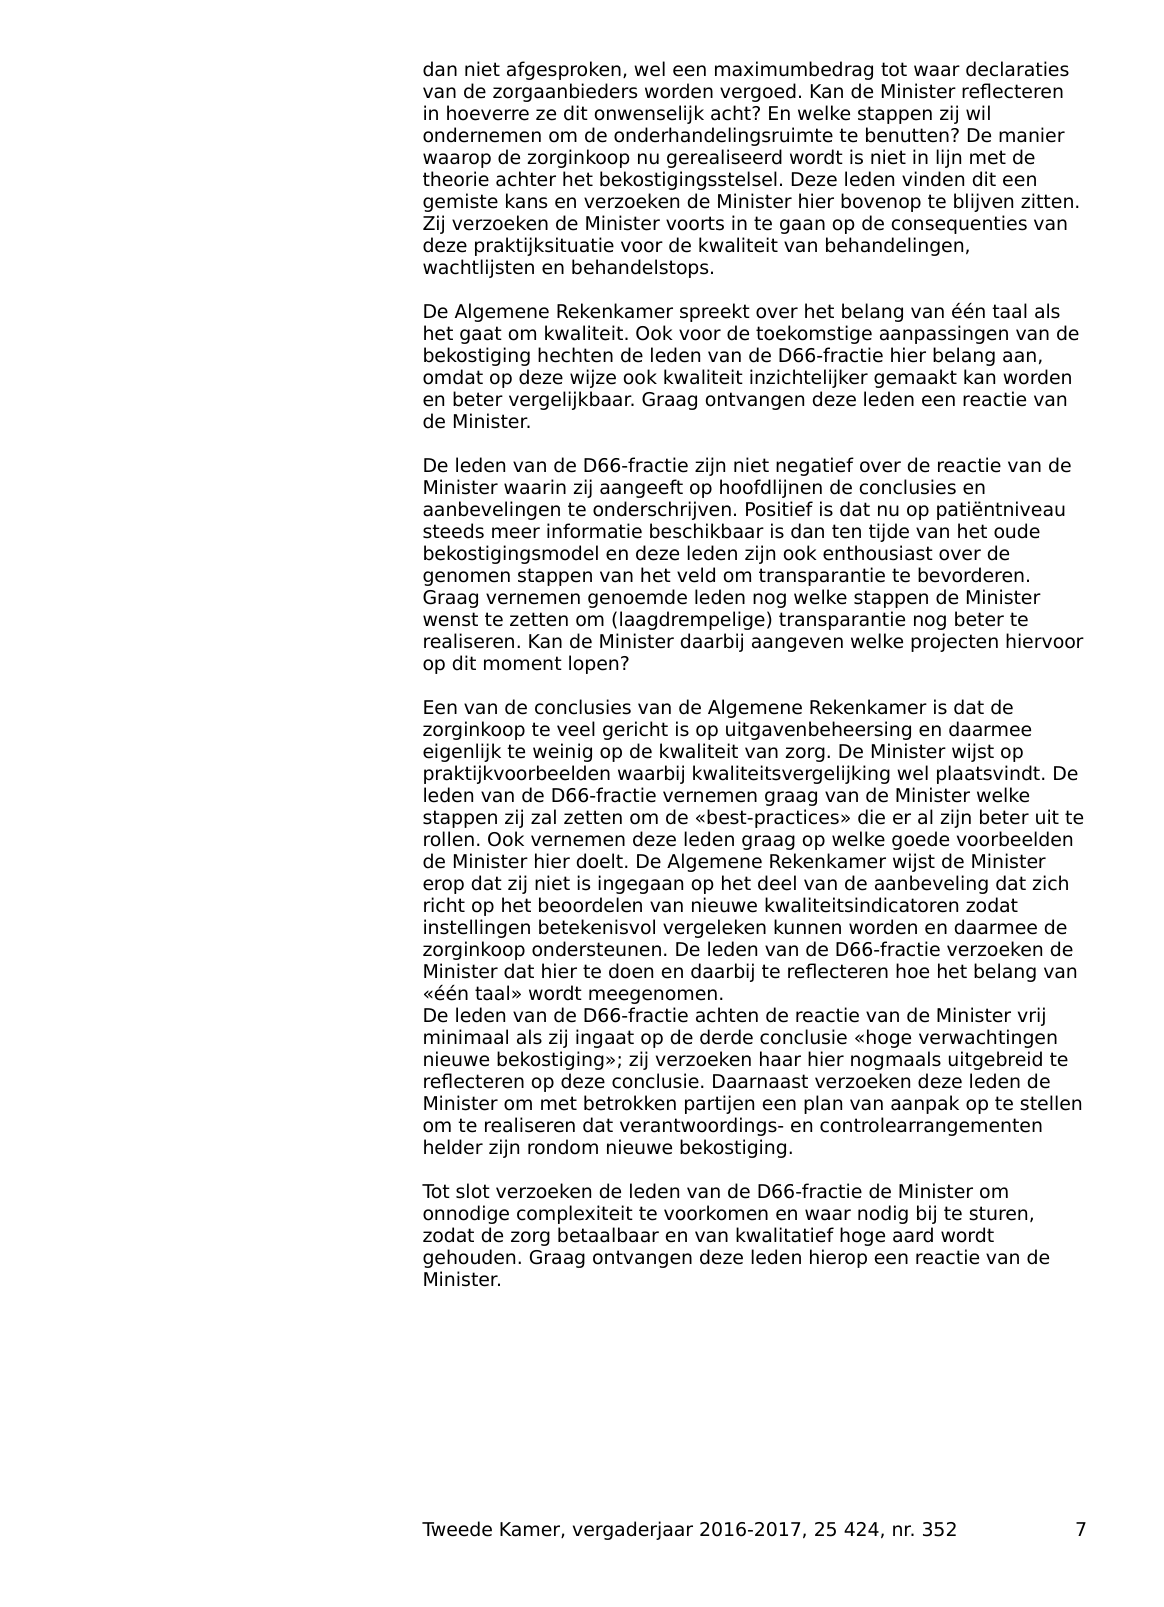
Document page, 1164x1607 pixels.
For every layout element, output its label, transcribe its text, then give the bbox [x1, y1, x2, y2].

text Tot slot verzoeken de leden van de D66-fractie de Minister om onnodige complexiteit te voorkomen en waar nodig bij te sturen, zodat de zorg betaalbaar en van kwalitatief hoge aard wordt gehouden. Graag ontvangen deze leden hierop een reactie van de Minister. [422, 1181, 1087, 1291]
text De leden van de D66-fractie achten de reactie van de Minister vrij minimaal als zij ingaat op de derde conclusie «hoge verwachtingen nieuwe bekostiging»; zij verzoeken haar hier nogmaals uitgebreid te reflecteren op deze conclusie. Daarnaast verzoeken deze leden de Minister om met betrokken partijen een plan van aanpak op te stellen om te realiseren dat verantwoordings- en controlearrangementen helder zijn rondom nieuwe bekostiging. [422, 1005, 1087, 1159]
text Een van de conclusies van de Algemene Rekenkamer is dat de zorginkoop te veel gericht is op uitgavenbeheersing en daarmee eigenlijk te weinig op de kwaliteit van zorg. De Minister wijst op praktijkvoorbeelden waarbij kwaliteitsvergelijking wel plaatsvindt. De leden van de D66-fractie vernemen graag van de Minister welke stappen zij zal zetten om de «best-practices» die er al zijn beter uit te rollen. Ook vernemen deze leden graag op welke goede voorbeelden de Minister hier doelt. De Algemene Rekenkamer wijst de Minister erop dat zij niet is ingegaan op het deel van de aanbeveling dat zich richt op het beoordelen van nieuwe kwaliteitsindicatoren zodat instellingen betekenisvol vergeleken kunnen worden en daarmee de zorginkoop ondersteunen. De leden van de D66-fractie verzoeken de Minister dat hier te doen en daarbij te reflecteren hoe het belang van «één taal» wordt meegenomen. [422, 697, 1087, 1005]
text De leden van de D66-fractie zijn niet negatief over de reactie van de Minister waarin zij aangeeft op hoofdlijnen de conclusies en aanbevelingen te onderschrijven. Positief is dat nu op patiëntniveau steeds meer informatie beschikbaar is dan ten tijde van het oude bekostigingsmodel en deze leden zijn ook enthousiast over de genomen stappen van het veld om transparantie te bevorderen. Graag vernemen genoemde leden nog welke stappen de Minister wenst te zetten om (laagdrempelige) transparantie nog beter te realiseren. Kan de Minister daarbij aangeven welke projecten hiervoor op dit moment lopen? [422, 455, 1087, 675]
text dan niet afgesproken, wel een maximumbedrag tot waar declaraties van de zorgaanbieders worden vergoed. Kan de Minister reflecteren in hoeverre ze dit onwenselijk acht? En welke stappen zij wil ondernemen om de onderhandelingsruimte te benutten? De manier waarop de zorginkoop nu gerealiseerd wordt is niet in lijn met de theorie achter het bekostigingsstelsel. Deze leden vinden dit een gemiste kans en verzoeken de Minister hier bovenop te blijven zitten. Zij verzoeken de Minister voorts in te gaan op de consequenties van deze praktijksituatie voor de kwaliteit van behandelingen, wachtlijsten en behandelstops. [422, 59, 1087, 279]
text De Algemene Rekenkamer spreekt over het belang van één taal als het gaat om kwaliteit. Ook voor de toekomstige aanpassingen van de bekostiging hechten de leden van de D66-fractie hier belang aan, omdat op deze wijze ook kwaliteit inzichtelijker gemaakt kan worden en beter vergelijkbaar. Graag ontvangen deze leden een reactie van de Minister. [422, 301, 1087, 433]
